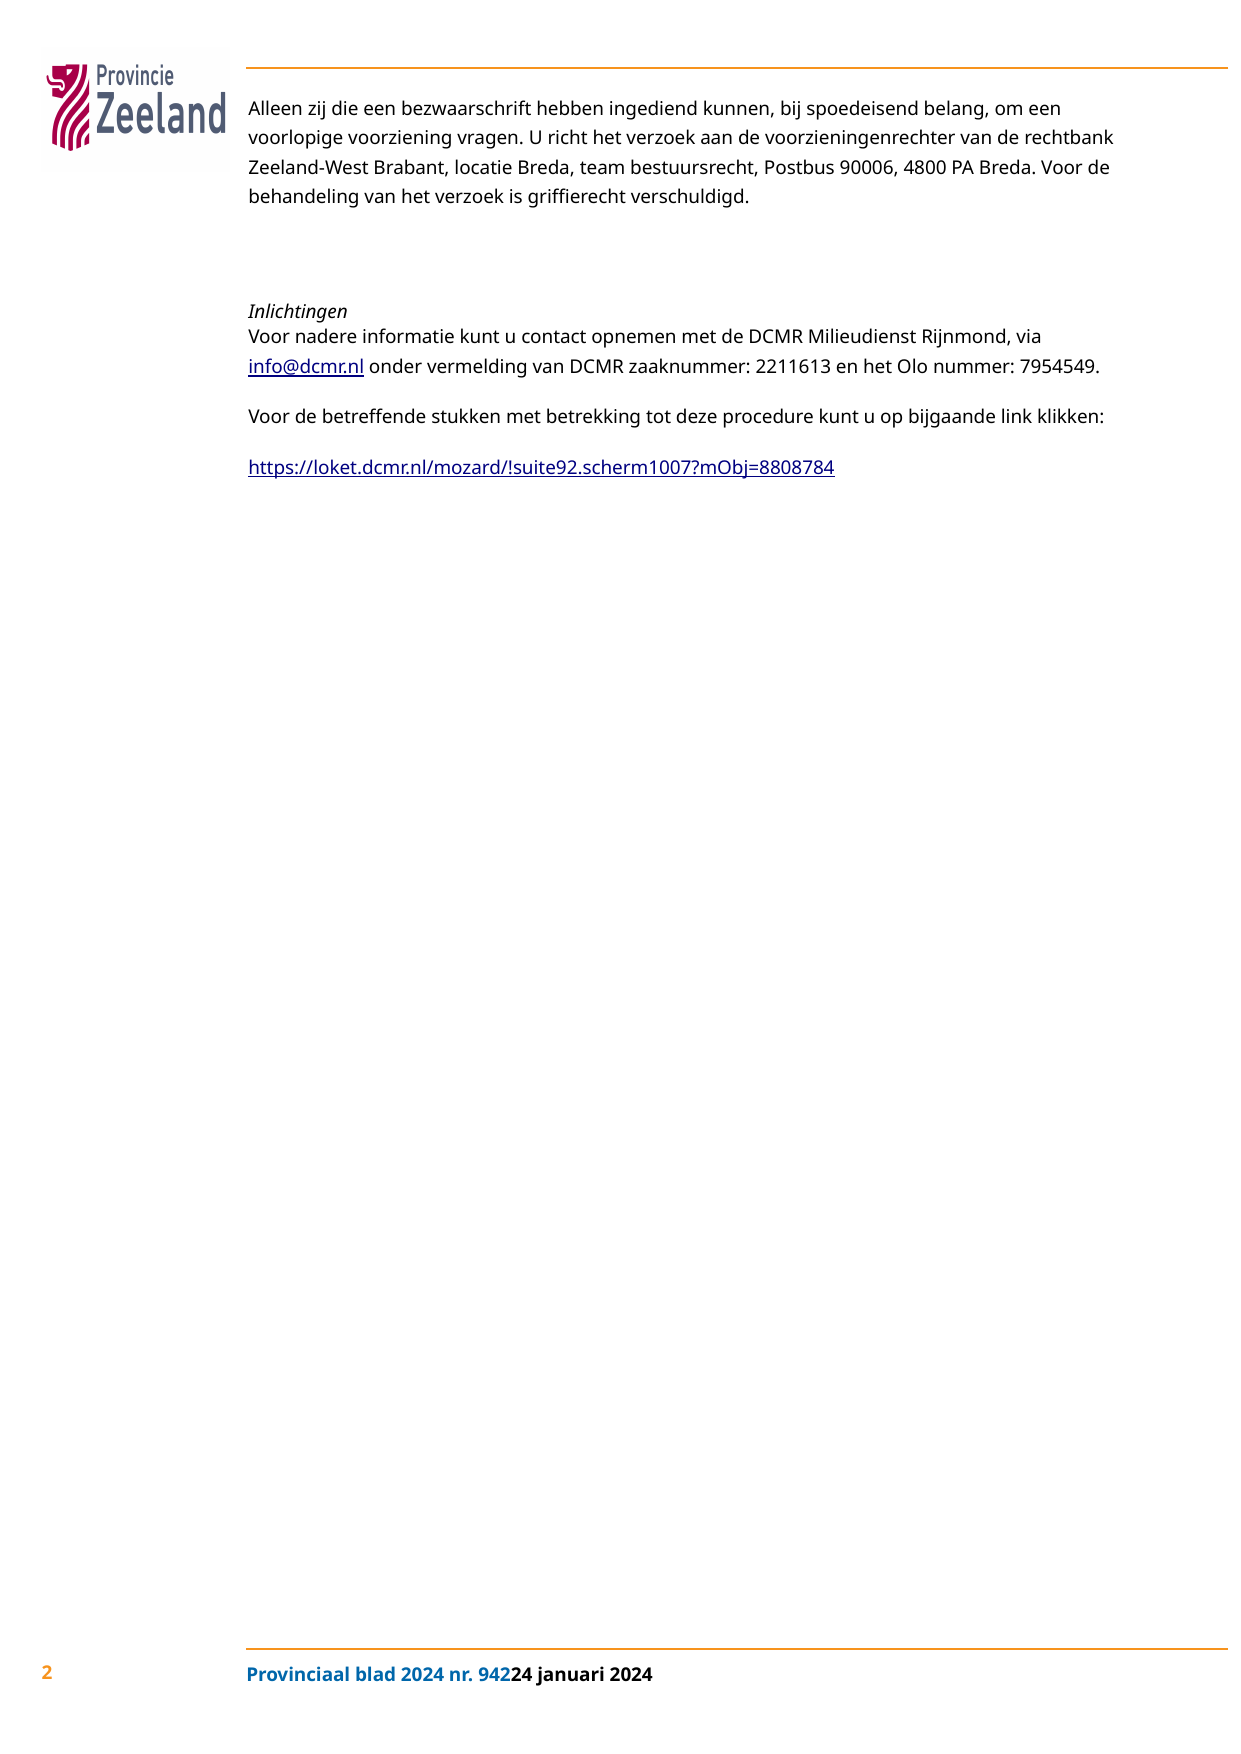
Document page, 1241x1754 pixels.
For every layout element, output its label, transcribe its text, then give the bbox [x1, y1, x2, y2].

picture [41, 47, 231, 172]
text https://loket.dcmr.nl/mozard/!suite92.scherm1007?mObj=8808784 [248, 454, 1152, 480]
text Inlichtingen [248, 298, 1152, 324]
text Voor de betreffende stukken met betrekking tot deze procedure kunt u op bijgaande link klikken: [248, 404, 1152, 429]
text Alleen zij die een bezwaarschrift hebben ingediend kunnen, bij spoedeisend belang, om een voorlopige voorziening vragen. U richt het verzoek aan de voorzieningenrechter van de rechtbank Zeeland-West Brabant, locatie Breda, team bestuursrecht, Postbus 90006, 4800 PA Breda. Voor de behandeling van het verzoek is griffierecht verschuldigd. [248, 95, 1152, 209]
text Voor nadere informatie kunt u contact opnemen met de DCMR Milieudienst Rijnmond, via info@dcmr.nl onder vermelding van DCMR zaaknummer: 2211613 en het Olo nummer: 7954549. [248, 324, 1152, 379]
